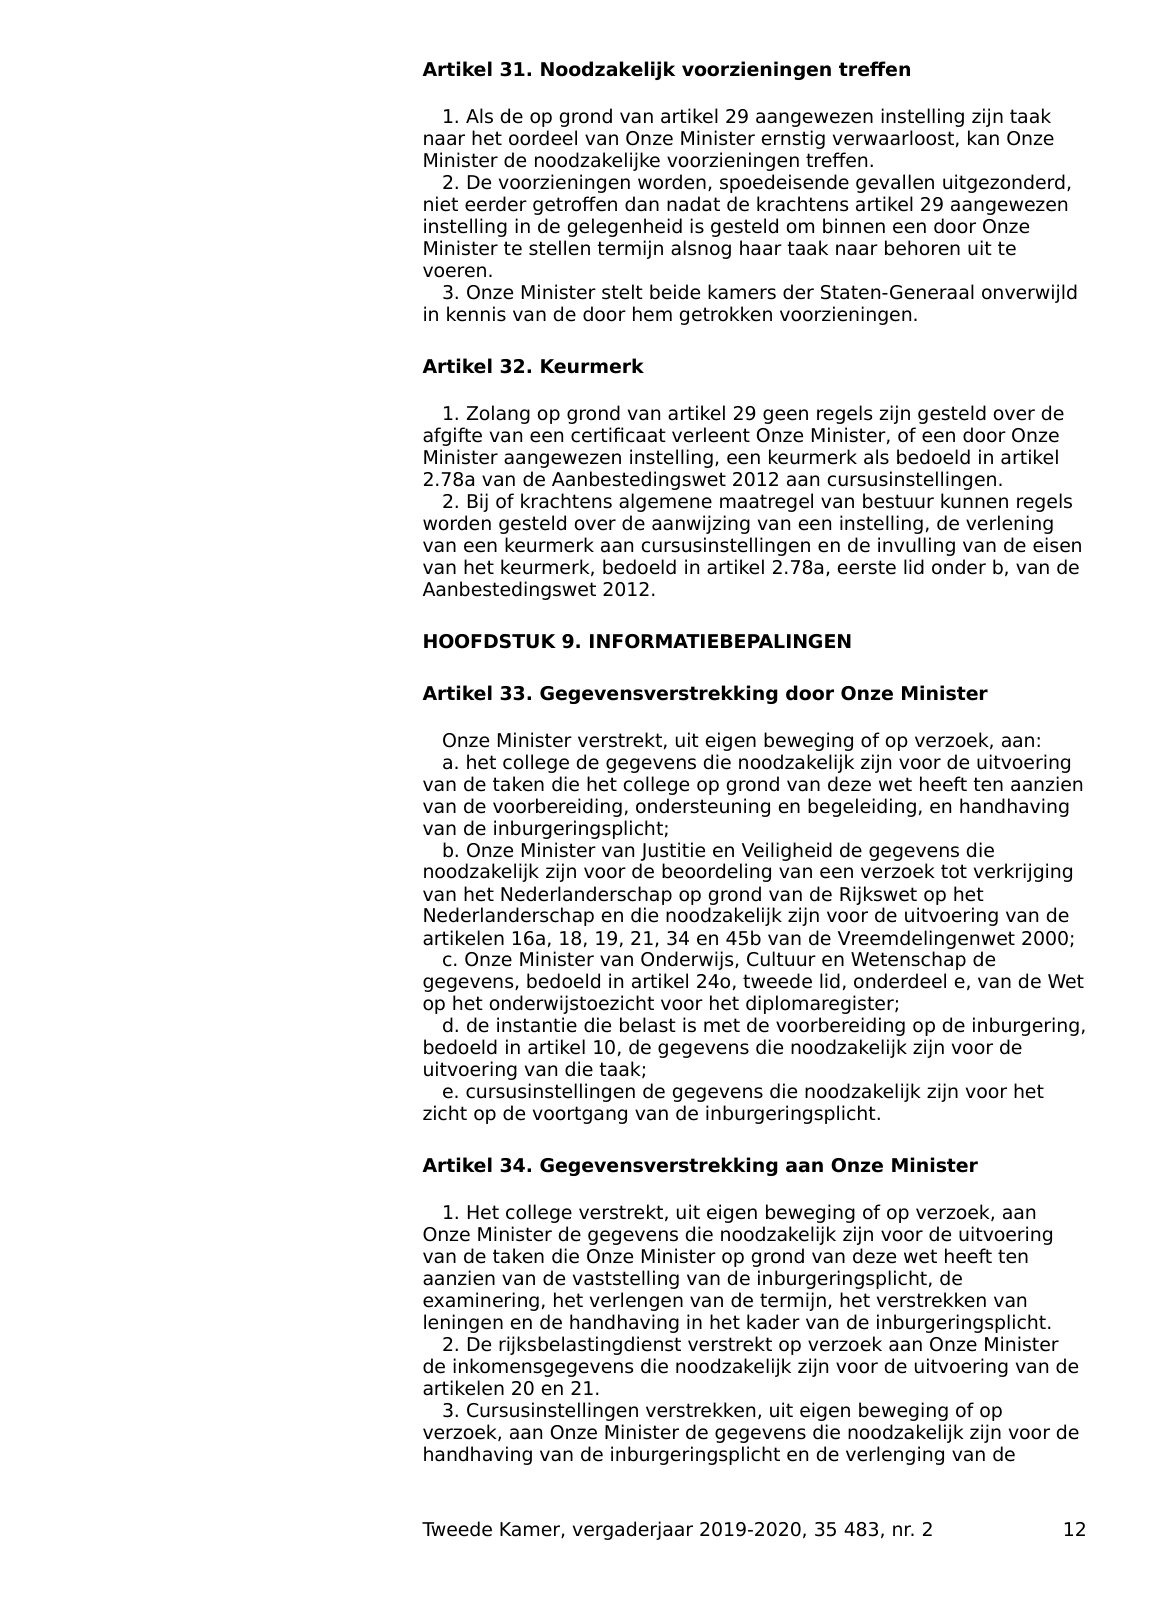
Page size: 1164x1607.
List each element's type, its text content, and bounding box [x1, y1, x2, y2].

subtitle Artikel 31. Noodzakelijk voorzieningen treffen [422, 59, 1087, 81]
text 2. De rijksbelastingdienst verstrekt op verzoek aan Onze Minister de inkomensgegevens die noodzakelijk zijn voor de uitvoering van de artikelen 20 en 21. [422, 1334, 1087, 1400]
text 2. Bij of krachtens algemene maatregel van bestuur kunnen regels worden gesteld over de aanwijzing van een instelling, de verlening van een keurmerk aan cursusinstellingen en de invulling van de eisen van het keurmerk, bedoeld in artikel 2.78a, eerste lid onder b, van de Aanbestedingswet 2012. [422, 491, 1087, 601]
text Onze Minister verstrekt, uit eigen beweging of op verzoek, aan: [422, 729, 1087, 752]
text b. Onze Minister van Justitie en Veiligheid de gegevens die noodzakelijk zijn voor de beoordeling van een verzoek tot verkrijging van het Nederlanderschap op grond van de Rijkswet op het Nederlanderschap en die noodzakelijk zijn voor de uitvoering van de artikelen 16a, 18, 19, 21, 34 en 45b van de Vreemdelingenwet 2000; [422, 839, 1087, 949]
text c. Onze Minister van Onderwijs, Cultuur en Wetenschap de gegevens, bedoeld in artikel 24o, tweede lid, onderdeel e, van de Wet op het onderwijstoezicht voor het diplomaregister; [422, 949, 1087, 1015]
text 1. Als de op grond van artikel 29 aangewezen instelling zijn taak naar het oordeel van Onze Minister ernstig verwaarloost, kan Onze Minister de noodzakelijke voorzieningen treffen. [422, 106, 1087, 172]
text 3. Cursusinstellingen verstrekken, uit eigen beweging of op verzoek, aan Onze Minister de gegevens die noodzakelijk zijn voor de handhaving van de inburgeringsplicht en de verlenging van de [422, 1400, 1087, 1466]
text a. het college de gegevens die noodzakelijk zijn voor de uitvoering van de taken die het college op grond van deze wet heeft ten aanzien van de voorbereiding, ondersteuning en begeleiding, en handhaving van de inburgeringsplicht; [422, 752, 1087, 839]
text d. de instantie die belast is met de voorbereiding op de inburgering, bedoeld in artikel 10, de gegevens die noodzakelijk zijn voor de uitvoering van die taak; [422, 1015, 1087, 1081]
text e. cursusinstellingen de gegevens die noodzakelijk zijn voor het zicht op de voortgang van de inburgeringsplicht. [422, 1081, 1087, 1125]
text 3. Onze Minister stelt beide kamers der Staten-Generaal onverwijld in kennis van de door hem getrokken voorzieningen. [422, 282, 1087, 326]
text 1. Het college verstrekt, uit eigen beweging of op verzoek, aan Onze Minister de gegevens die noodzakelijk zijn voor de uitvoering van de taken die Onze Minister op grond van deze wet heeft ten aanzien van de vaststelling van de inburgeringsplicht, de examinering, het verlengen van de termijn, het verstrekken van leningen en de handhaving in het kader van de inburgeringsplicht. [422, 1202, 1087, 1334]
subtitle Artikel 34. Gegevensverstrekking aan Onze Minister [422, 1155, 1087, 1177]
subtitle HOOFDSTUK 9. INFORMATIEBEPALINGEN [422, 631, 1087, 653]
subtitle Artikel 33. Gegevensverstrekking door Onze Minister [422, 683, 1087, 704]
subtitle Artikel 32. Keurmerk [422, 356, 1087, 378]
text 1. Zolang op grond van artikel 29 geen regels zijn gesteld over de afgifte van een certificaat verleent Onze Minister, of een door Onze Minister aangewezen instelling, een keurmerk als bedoeld in artikel 2.78a van de Aanbestedingswet 2012 aan cursusinstellingen. [422, 403, 1087, 491]
text 2. De voorzieningen worden, spoedeisende gevallen uitgezonderd, niet eerder getroffen dan nadat de krachtens artikel 29 aangewezen instelling in de gelegenheid is gesteld om binnen een door Onze Minister te stellen termijn alsnog haar taak naar behoren uit te voeren. [422, 172, 1087, 282]
